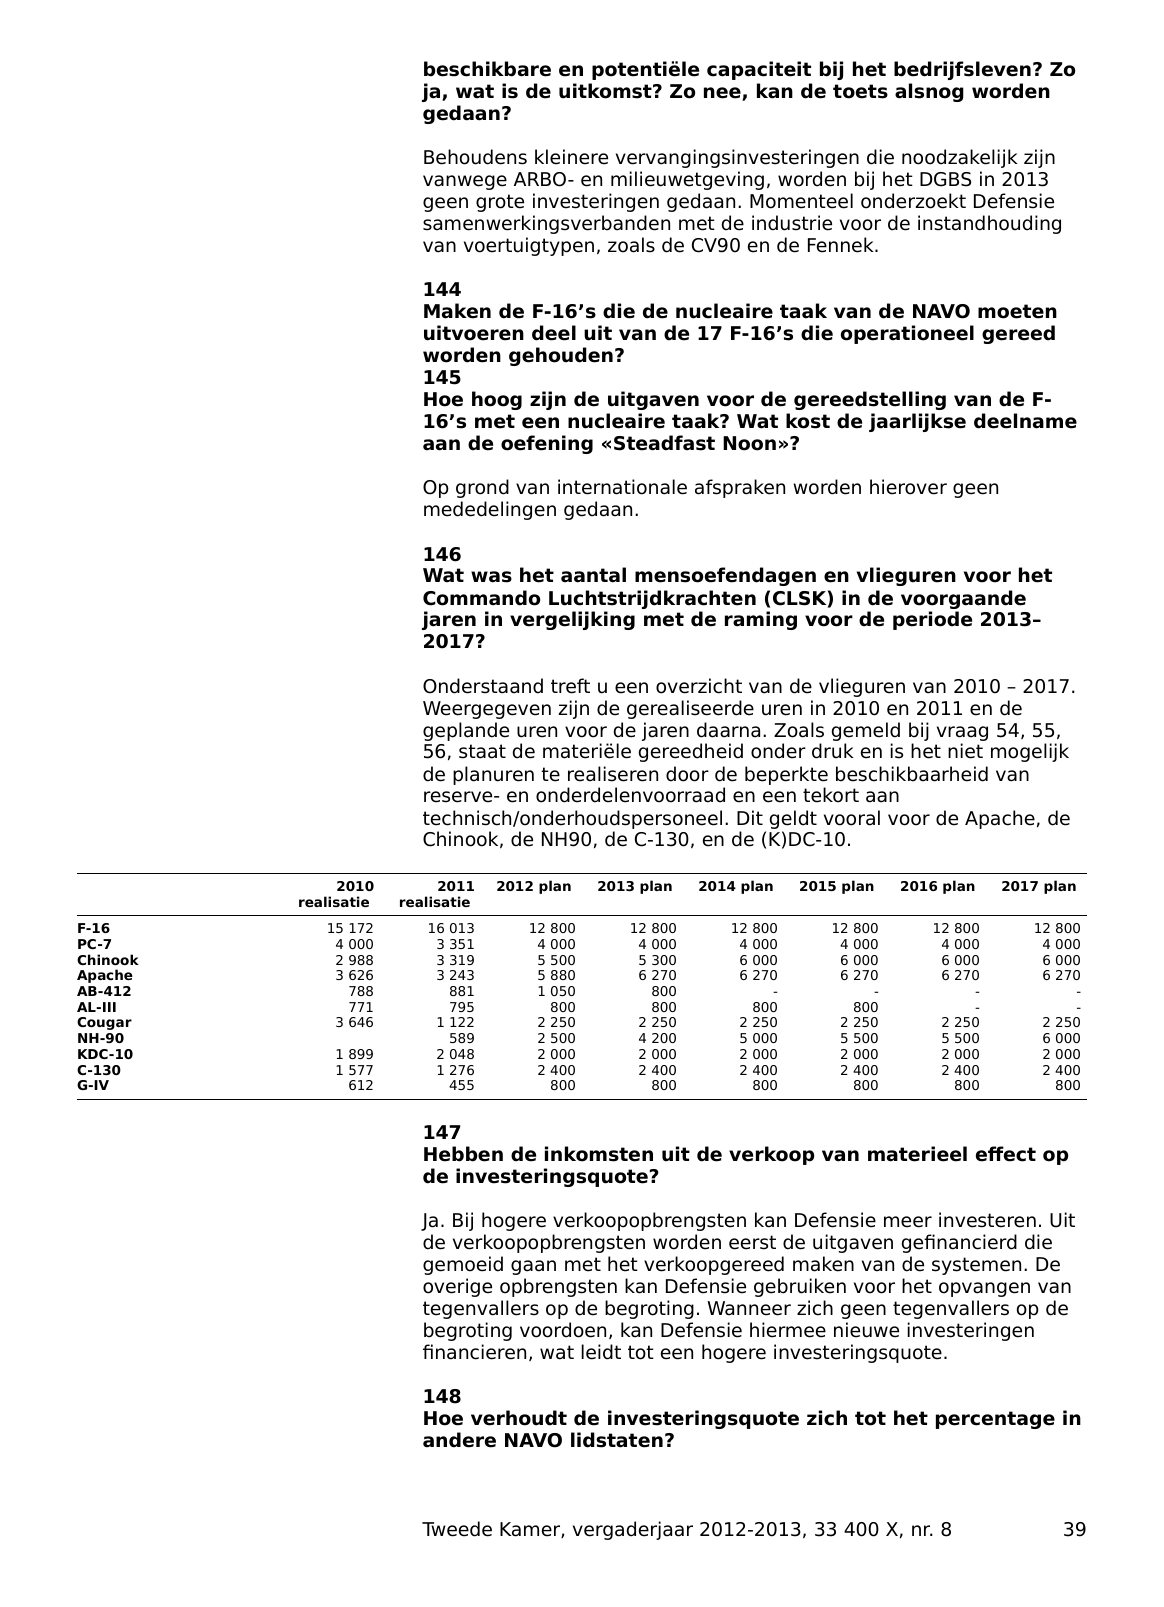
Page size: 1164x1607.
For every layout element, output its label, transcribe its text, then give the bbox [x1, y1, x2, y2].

table_cell AB-412 [77, 984, 279, 999]
table_cell 2 400 [986, 1063, 1087, 1078]
table_cell 800 [784, 1000, 884, 1015]
text Op grond van internationale afspraken worden hierover geen mededelingen gedaan. [422, 477, 1087, 521]
text 146 [422, 543, 1087, 565]
text Maken de F-16’s die de nucleaire taak van de NAVO moeten uitvoeren deel uit van de 17 F-16’s die operationeel gereed worden gehouden? [422, 301, 1087, 367]
table_cell 2 000 [784, 1047, 884, 1062]
table_cell 4 000 [784, 937, 884, 952]
text 145 [422, 367, 1087, 389]
table_header [77, 874, 279, 915]
table_cell 5 500 [784, 1031, 884, 1047]
table_cell 4 000 [986, 937, 1087, 952]
table_cell Cougar [77, 1015, 279, 1031]
table_cell 5 300 [582, 952, 683, 968]
table_cell 12 800 [784, 916, 884, 937]
table_cell 800 [986, 1078, 1087, 1098]
table_header 2011 realisatie [380, 874, 481, 915]
table_cell 795 [380, 1000, 481, 1015]
table_header 2014 plan [683, 874, 784, 915]
text 148 [422, 1386, 1087, 1408]
table_cell 2 000 [582, 1047, 683, 1062]
table_cell 6 270 [683, 968, 784, 984]
text 144 [422, 279, 1087, 301]
table_cell 4 000 [481, 937, 582, 952]
table_cell 4 000 [683, 937, 784, 952]
table_cell 5 880 [481, 968, 582, 984]
text 147 [422, 1122, 1087, 1144]
table_header 2012 plan [481, 874, 582, 915]
table_cell KDC-10 [77, 1047, 279, 1062]
table_cell 2 250 [986, 1015, 1087, 1031]
table_cell 881 [380, 984, 481, 999]
table_cell 6 270 [784, 968, 884, 984]
table_cell C-130 [77, 1063, 279, 1078]
table_cell 12 800 [986, 916, 1087, 937]
table_cell 1 050 [481, 984, 582, 999]
table_cell 4 000 [582, 937, 683, 952]
table_cell 800 [784, 1078, 884, 1098]
table_cell Chinook [77, 952, 279, 968]
table_cell 12 800 [885, 916, 986, 937]
table_cell 6 000 [683, 952, 784, 968]
table_cell 800 [582, 984, 683, 999]
table_cell 1 577 [279, 1063, 380, 1078]
table_cell 2 250 [683, 1015, 784, 1031]
table_header 2015 plan [784, 874, 884, 915]
table_cell 6 270 [986, 968, 1087, 984]
text Behoudens kleinere vervangingsinvesteringen die noodzakelijk zijn vanwege ARBO- en milieuwetgeving, worden bij het DGBS in 2013 geen grote investeringen gedaan. Momenteel onderzoekt Defensie samenwerkingsverbanden met de industrie voor de instandhouding van voertuigtypen, zoals de CV90 en de Fennek. [422, 147, 1087, 257]
table_cell 2 000 [481, 1047, 582, 1062]
table_cell - [784, 984, 884, 999]
table_cell [279, 1031, 380, 1047]
table_cell 2 000 [986, 1047, 1087, 1062]
table_cell 6 270 [582, 968, 683, 984]
table_cell 771 [279, 1000, 380, 1015]
text Hoe hoog zijn de uitgaven voor de gereedstelling van de F-16’s met een nucleaire taak? Wat kost de jaarlijkse deelname aan de oefening «Steadfast Noon»? [422, 389, 1087, 455]
table_cell 3 351 [380, 937, 481, 952]
table_cell 15 172 [279, 916, 380, 937]
table_cell 800 [582, 1078, 683, 1098]
table_cell 2 400 [683, 1063, 784, 1078]
table_cell 2 000 [885, 1047, 986, 1062]
table_cell AL-III [77, 1000, 279, 1015]
table_cell 800 [683, 1000, 784, 1015]
table_cell 800 [582, 1000, 683, 1015]
table_cell - [986, 984, 1087, 999]
table_cell 6 000 [885, 952, 986, 968]
table_header 2016 plan [885, 874, 986, 915]
text Wat was het aantal mensoefendagen en vlieguren voor het Commando Luchtstrijdkrachten (CLSK) in de voorgaande jaren in vergelijking met de raming voor de periode 2013–2017? [422, 565, 1087, 653]
table_cell - [885, 984, 986, 999]
table_cell 2 400 [784, 1063, 884, 1078]
table_cell 4 000 [885, 937, 986, 952]
table_cell 12 800 [683, 916, 784, 937]
table_cell F-16 [77, 916, 279, 937]
table_header 2013 plan [582, 874, 683, 915]
text Onderstaand treft u een overzicht van de vlieguren van 2010 – 2017. Weergegeven zijn de gerealiseerde uren in 2010 en 2011 en de geplande uren voor de jaren daarna. Zoals gemeld bij vraag 54, 55, 56, staat de materiële gereedheid onder druk en is het niet mogelijk de planuren te realiseren door de beperkte beschikbaarheid van reserve- en onderdelenvoorraad en een tekort aan technisch/onderhoudspersoneel. Dit geldt vooral voor de Apache, de Chinook, de NH90, de C-130, en de (K)DC-10. [422, 676, 1087, 851]
table_cell 2 400 [481, 1063, 582, 1078]
text beschikbare en potentiële capaciteit bij het bedrijfsleven? Zo ja, wat is de uitkomst? Zo nee, kan de toets alsnog worden gedaan? [422, 59, 1087, 125]
table_cell PC-7 [77, 937, 279, 952]
table_cell 2 500 [481, 1031, 582, 1047]
table_cell - [986, 1000, 1087, 1015]
table_cell 455 [380, 1078, 481, 1098]
table_cell 2 250 [784, 1015, 884, 1031]
text Hebben de inkomsten uit de verkoop van materieel effect op de investeringsquote? [422, 1144, 1087, 1188]
table_cell 1 899 [279, 1047, 380, 1062]
table_cell 788 [279, 984, 380, 999]
table_cell 4 200 [582, 1031, 683, 1047]
table_cell 6 000 [986, 1031, 1087, 1047]
table_cell 800 [481, 1078, 582, 1098]
table_cell 16 013 [380, 916, 481, 937]
table_cell 3 646 [279, 1015, 380, 1031]
table_cell 12 800 [582, 916, 683, 937]
table_cell 800 [683, 1078, 784, 1098]
table_cell 6 000 [986, 952, 1087, 968]
table_cell Apache [77, 968, 279, 984]
table_cell 2 988 [279, 952, 380, 968]
table_cell 4 000 [279, 937, 380, 952]
table_cell 3 626 [279, 968, 380, 984]
table_cell 2 250 [582, 1015, 683, 1031]
table_cell 5 500 [885, 1031, 986, 1047]
table_cell 589 [380, 1031, 481, 1047]
table_cell 2 400 [885, 1063, 986, 1078]
table_cell 2 400 [582, 1063, 683, 1078]
table_cell 12 800 [481, 916, 582, 937]
table_cell 2 250 [481, 1015, 582, 1031]
table_cell 6 270 [885, 968, 986, 984]
table_cell - [683, 984, 784, 999]
table_cell 3 243 [380, 968, 481, 984]
table_cell 612 [279, 1078, 380, 1098]
table_cell 5 500 [481, 952, 582, 968]
table_header 2010 realisatie [279, 874, 380, 915]
table_cell G-IV [77, 1078, 279, 1098]
table_cell 5 000 [683, 1031, 784, 1047]
table_cell 2 000 [683, 1047, 784, 1062]
text Ja. Bij hogere verkoopopbrengsten kan Defensie meer investeren. Uit de verkoopopbrengsten worden eerst de uitgaven gefinancierd die gemoeid gaan met het verkoopgereed maken van de systemen. De overige opbrengsten kan Defensie gebruiken voor het opvangen van tegenvallers op de begroting. Wanneer zich geen tegenvallers op de begroting voordoen, kan Defensie hiermee nieuwe investeringen financieren, wat leidt tot een hogere investeringsquote. [422, 1210, 1087, 1364]
table_cell - [885, 1000, 986, 1015]
table_cell 1 276 [380, 1063, 481, 1078]
table_cell NH-90 [77, 1031, 279, 1047]
table_cell 2 250 [885, 1015, 986, 1031]
table_cell 800 [481, 1000, 582, 1015]
table_cell 6 000 [784, 952, 884, 968]
table_cell 2 048 [380, 1047, 481, 1062]
table_cell 3 319 [380, 952, 481, 968]
text Hoe verhoudt de investeringsquote zich tot het percentage in andere NAVO lidstaten? [422, 1408, 1087, 1452]
table_cell 1 122 [380, 1015, 481, 1031]
table_cell 800 [885, 1078, 986, 1098]
table_header 2017 plan [986, 874, 1087, 915]
